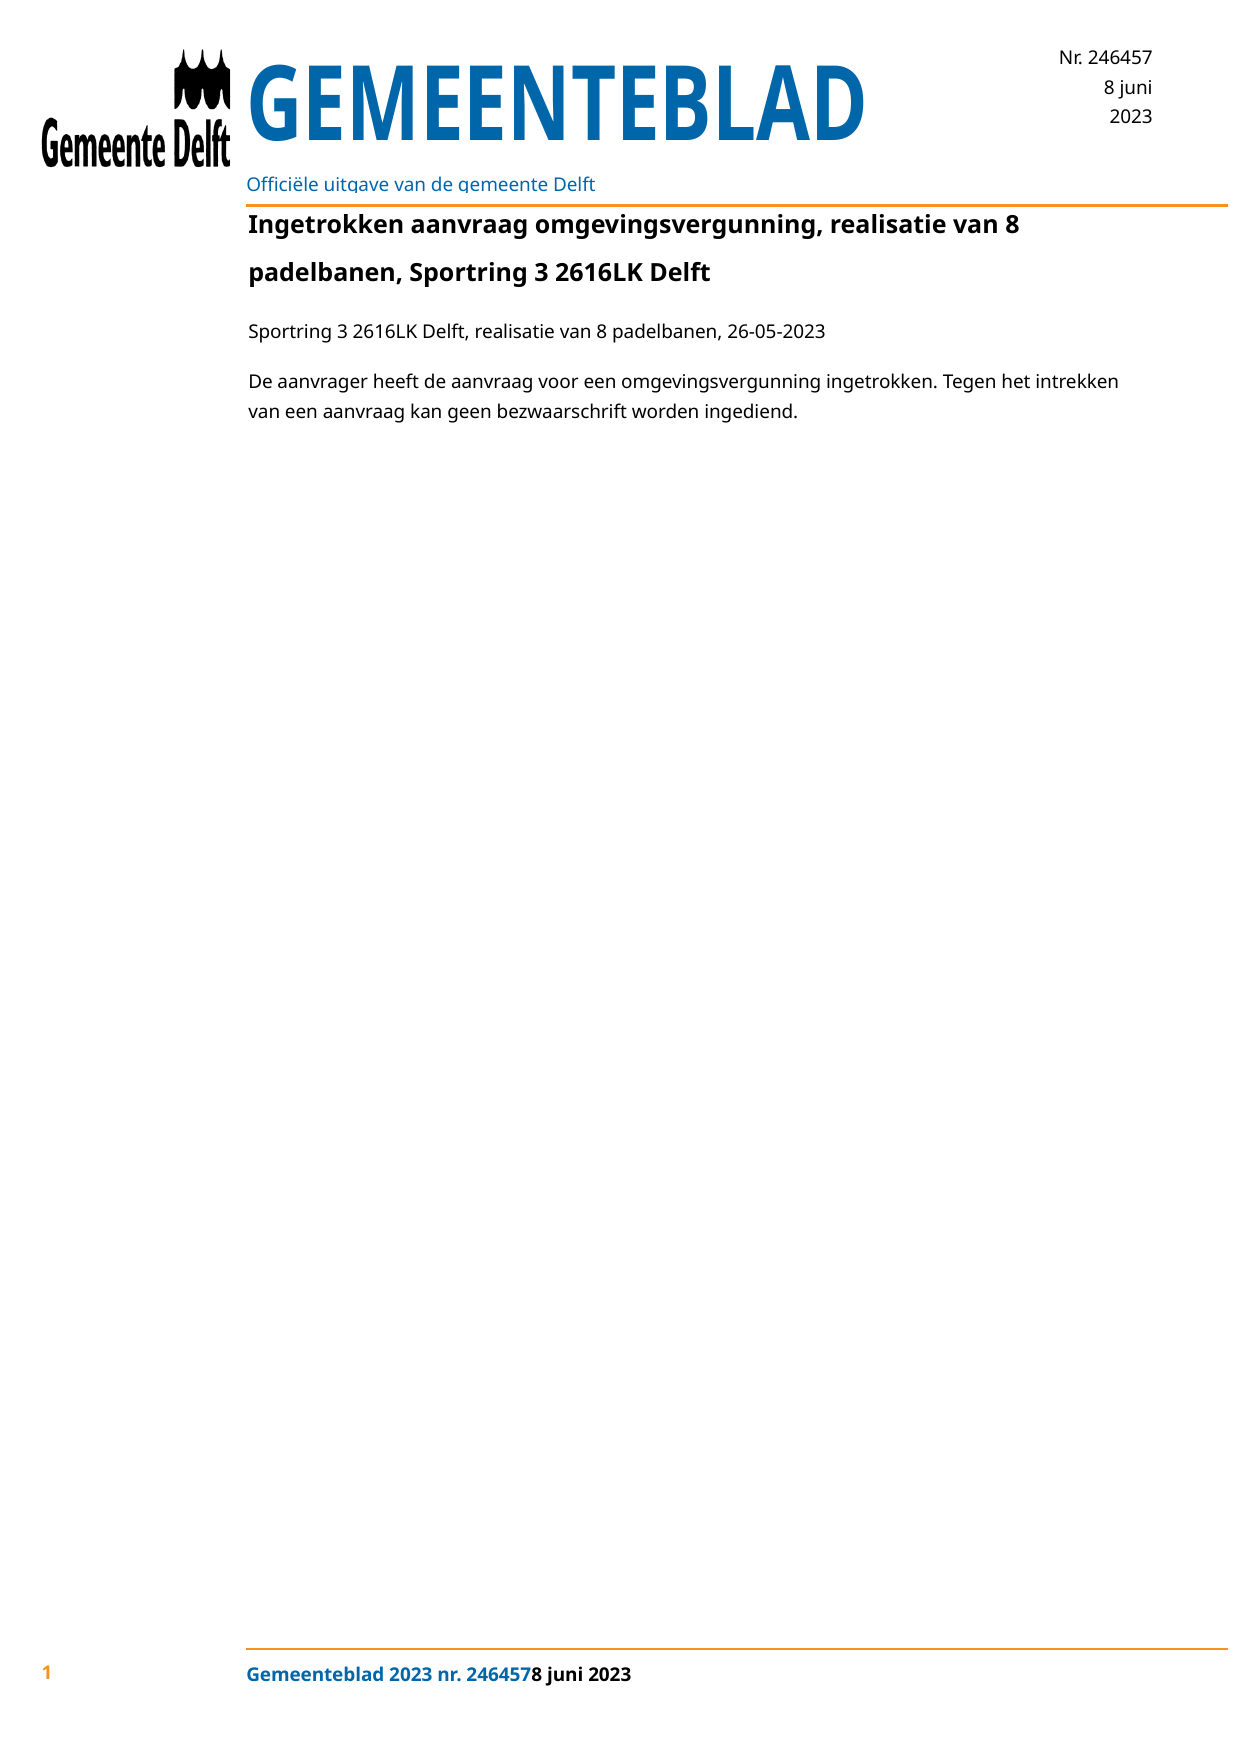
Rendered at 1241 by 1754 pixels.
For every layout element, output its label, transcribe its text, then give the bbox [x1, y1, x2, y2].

text Ingetrokken aanvraag omgevingsvergunning, realisatie van 8 padelbanen, Sportring 3 2616LK Delft [248, 207, 1152, 288]
picture [41, 47, 231, 172]
text Sportring 3 2616LK Delft, realisatie van 8 padelbanen, 26-05-2023 [248, 318, 1152, 344]
text De aanvrager heeft de aanvraag voor een omgevingsvergunning ingetrokken. Tegen het intrekken van een aanvraag kan geen bezwaarschrift worden ingediend. [248, 368, 1152, 424]
